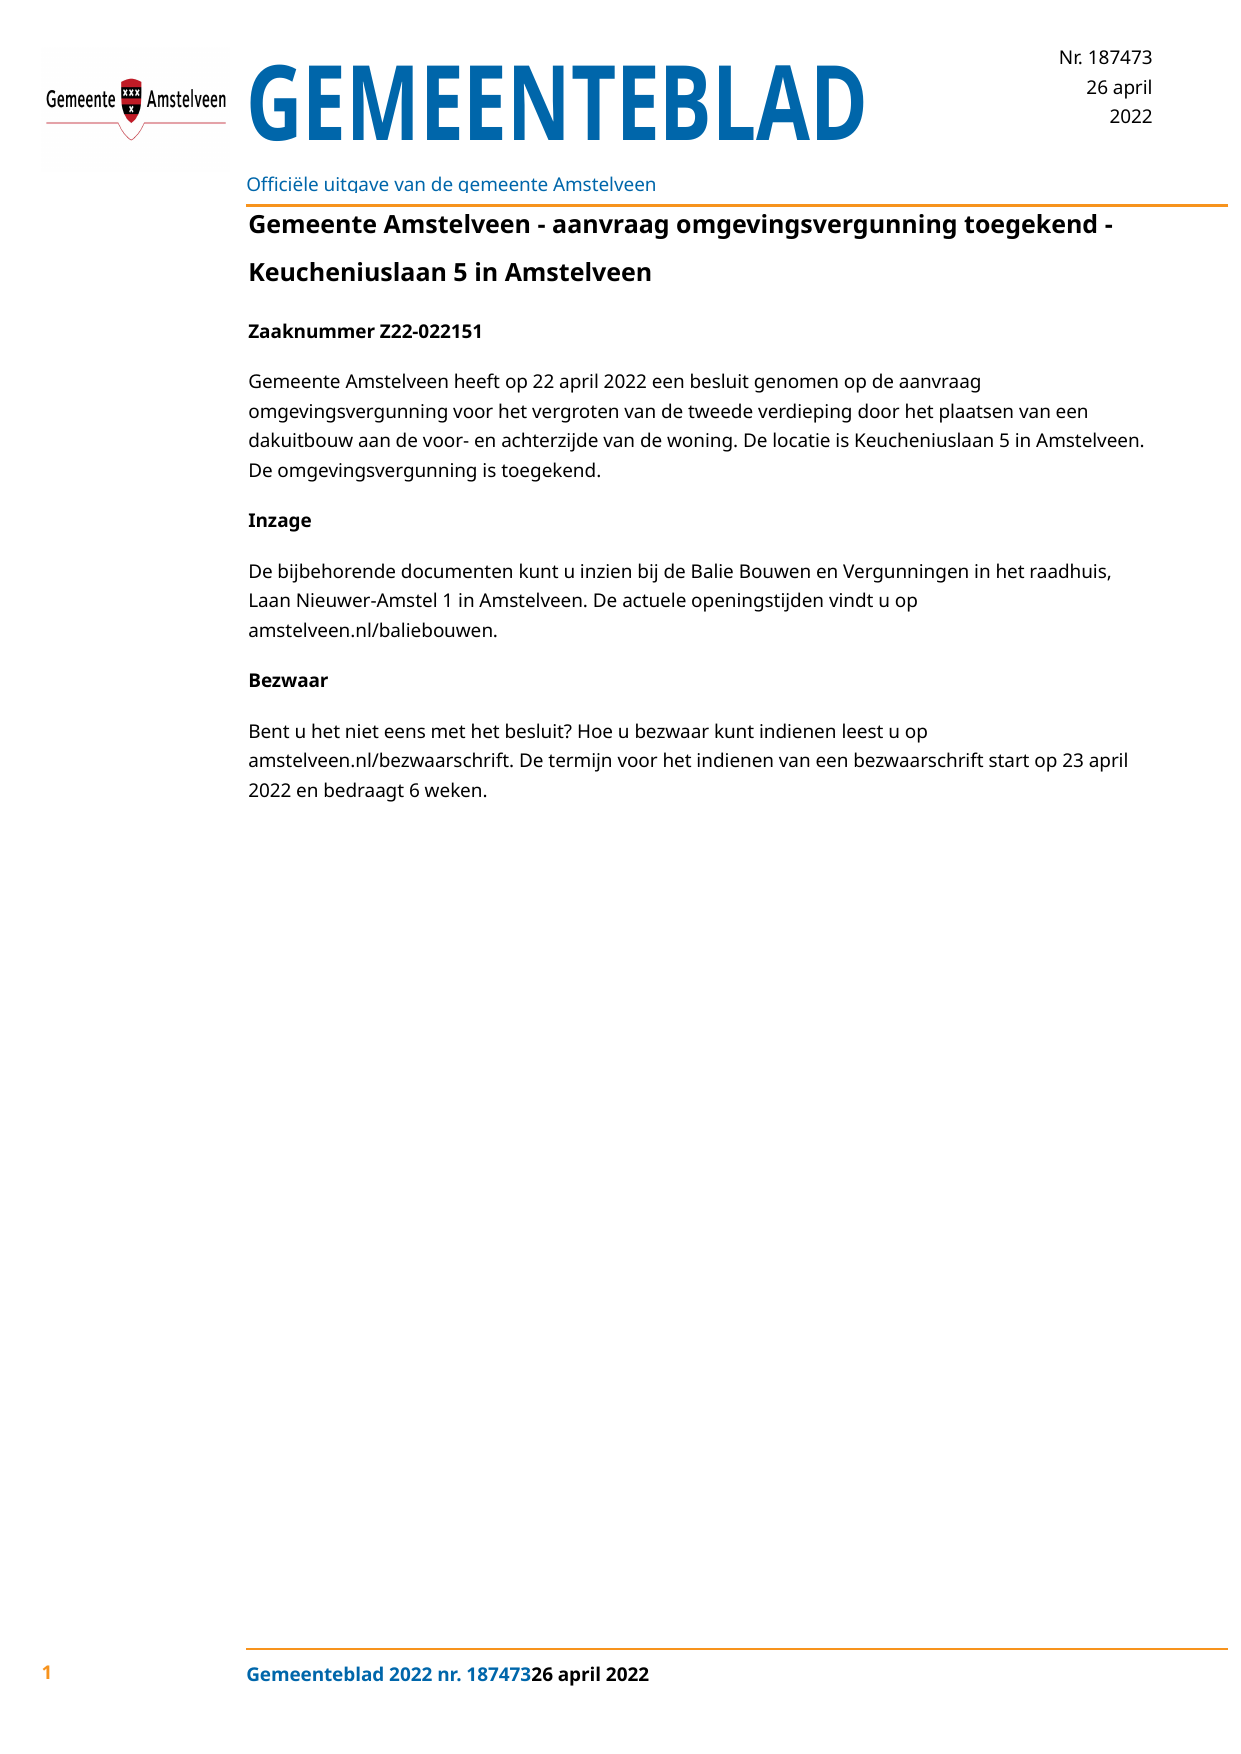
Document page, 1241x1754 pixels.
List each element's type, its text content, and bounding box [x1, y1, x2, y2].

text Zaaknummer Z22-022151 [248, 318, 1152, 344]
text Gemeente Amstelveen heeft op 22 april 2022 een besluit genomen op de aanvraag omgevingsvergunning voor het vergroten van de tweede verdieping door het plaatsen van een dakuitbouw aan de voor- en achterzijde van de woning. De locatie is Keucheniuslaan 5 in Amstelveen. De omgevingsvergunning is toegekend. [248, 368, 1152, 483]
text Gemeente Amstelveen - aanvraag omgevingsvergunning toegekend - Keucheniuslaan 5 in Amstelveen [248, 207, 1152, 288]
picture [41, 47, 231, 172]
text Bezwaar [248, 667, 1152, 693]
text De bijbehorende documenten kunt u inzien bij de Balie Bouwen en Vergunningen in het raadhuis, Laan Nieuwer-Amstel 1 in Amstelveen. De actuele openingstijden vindt u op amstelveen.nl/baliebouwen. [248, 558, 1152, 643]
text Bent u het niet eens met het besluit? Hoe u bezwaar kunt indienen leest u op amstelveen.nl/bezwaarschrift. De termijn voor het indienen van een bezwaarschrift start op 23 april 2022 en bedraagt 6 weken. [248, 718, 1152, 803]
text Inzage [248, 507, 1152, 533]
